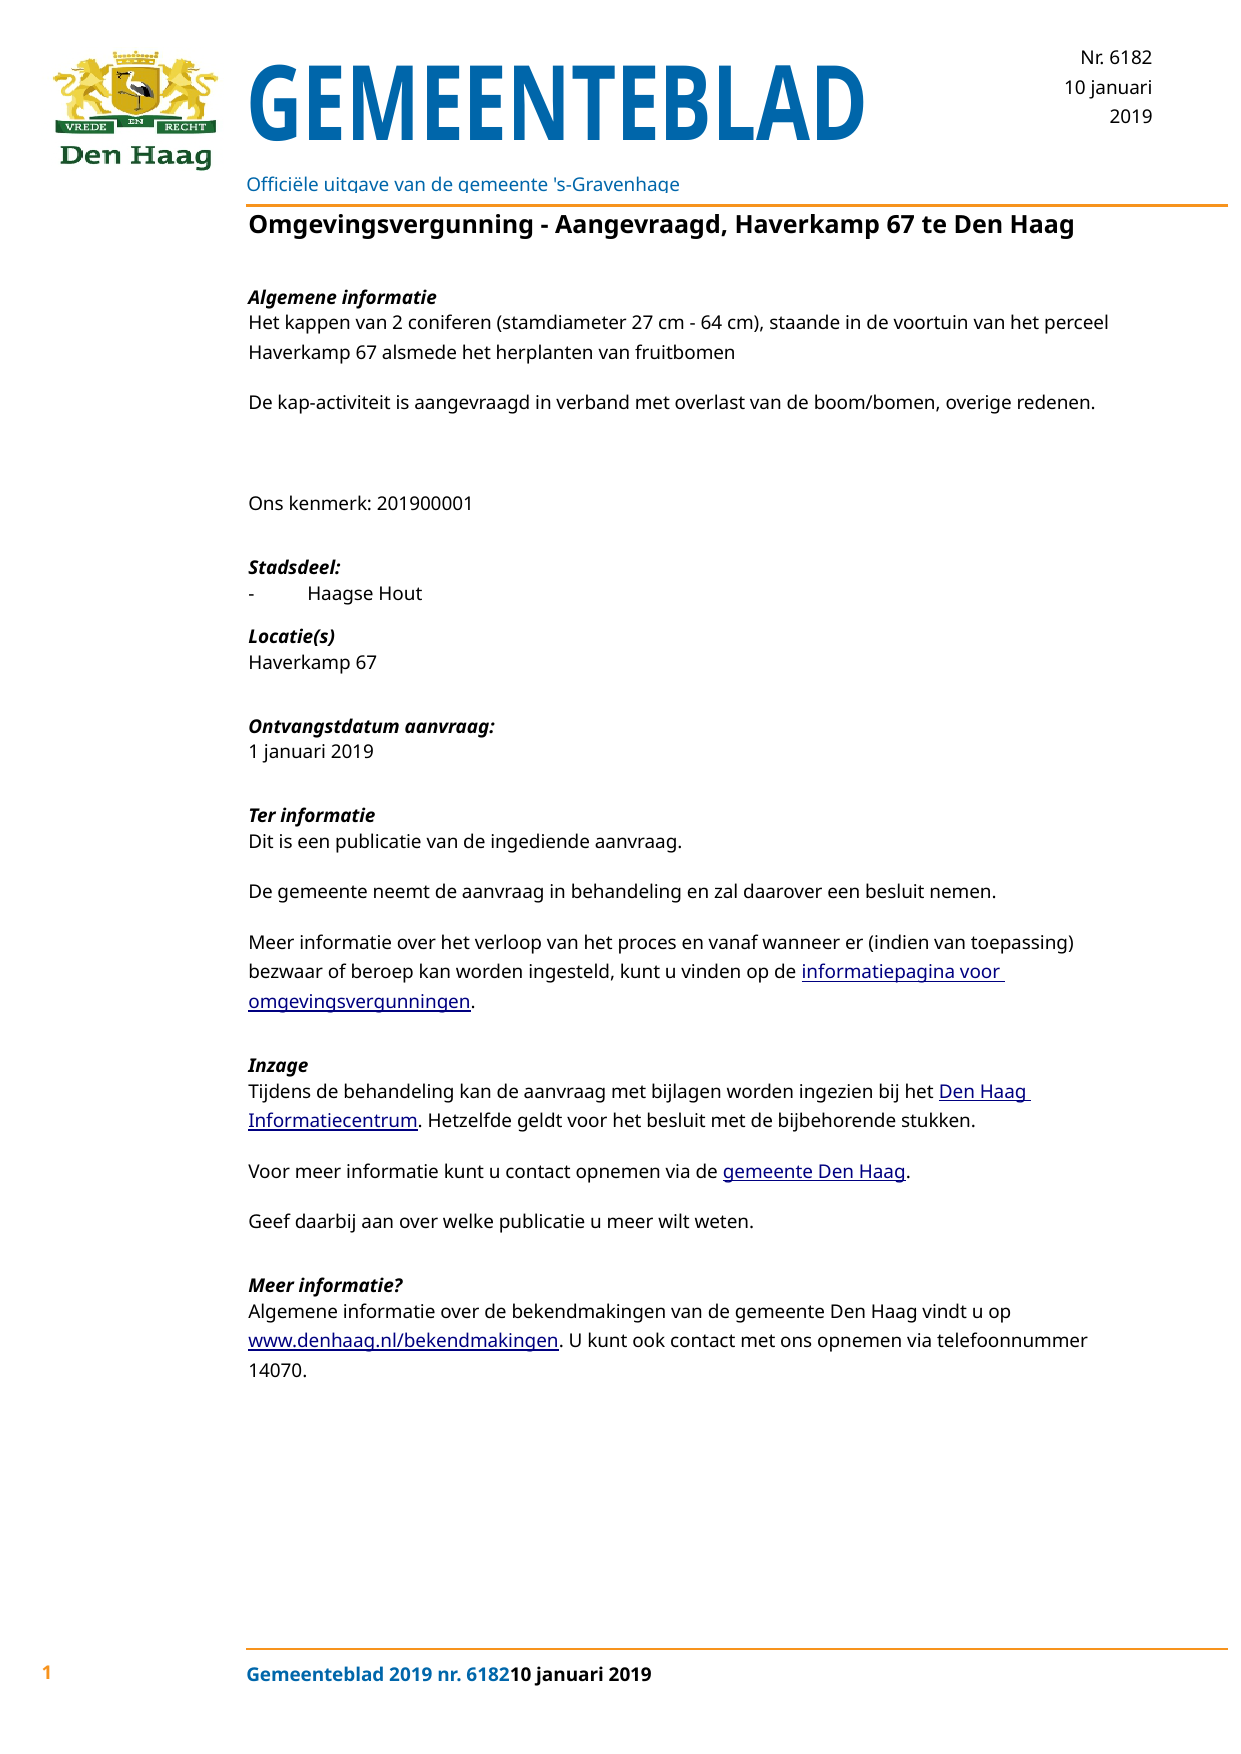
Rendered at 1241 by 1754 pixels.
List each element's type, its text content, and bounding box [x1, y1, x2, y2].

text Stadsdeel: [248, 554, 1152, 580]
picture [41, 47, 231, 172]
text Meer informatie over het verloop van het proces en vanaf wanneer er (indien van toepassing) bezwaar of beroep kan worden ingesteld, kunt u vinden op de informatiepagina voor omgevingsvergunningen. [248, 929, 1152, 1014]
text Meer informatie? [248, 1272, 1152, 1298]
text Algemene informatie [248, 284, 1152, 309]
text Ter informatie [248, 803, 1152, 828]
text Algemene informatie over de bekendmakingen van de gemeente Den Haag vindt u op www.denhaag.nl/bekendmakingen. U kunt ook contact met ons opnemen via telefoonnummer 14070. [248, 1298, 1152, 1383]
text Ons kenmerk: 201900001 [248, 490, 1152, 516]
text De kap-activiteit is aangevraagd in verband met overlast van de boom/bomen, overige redenen. [248, 389, 1152, 415]
text Haverkamp 67 [248, 649, 1152, 675]
text Geef daarbij aan over welke publicatie u meer wilt weten. [248, 1208, 1152, 1234]
text 1 januari 2019 [248, 739, 1152, 764]
list Haagse Hout [248, 580, 1152, 606]
text Dit is een publicatie van de ingediende aanvraag. [248, 828, 1152, 854]
text Voor meer informatie kunt u contact opnemen via de gemeente Den Haag. [248, 1158, 1152, 1184]
text Ontvangstdatum aanvraag: [248, 713, 1152, 739]
text Inzage [248, 1052, 1152, 1078]
text Het kappen van 2 coniferen (stamdiameter 27 cm - 64 cm), staande in de voortuin van het perceel Haverkamp 67 alsmede het herplanten van fruitbomen [248, 309, 1152, 365]
text Locatie(s) [248, 623, 1152, 649]
text Tijdens de behandeling kan de aanvraag met bijlagen worden ingezien bij het Den Haag Informatiecentrum. Hetzelfde geldt voor het besluit met de bijbehorende stukken. [248, 1078, 1152, 1133]
text Omgevingsvergunning - Aangevraagd, Haverkamp 67 te Den Haag [248, 207, 1152, 241]
text De gemeente neemt de aanvraag in behandeling en zal daarover een besluit nemen. [248, 879, 1152, 904]
